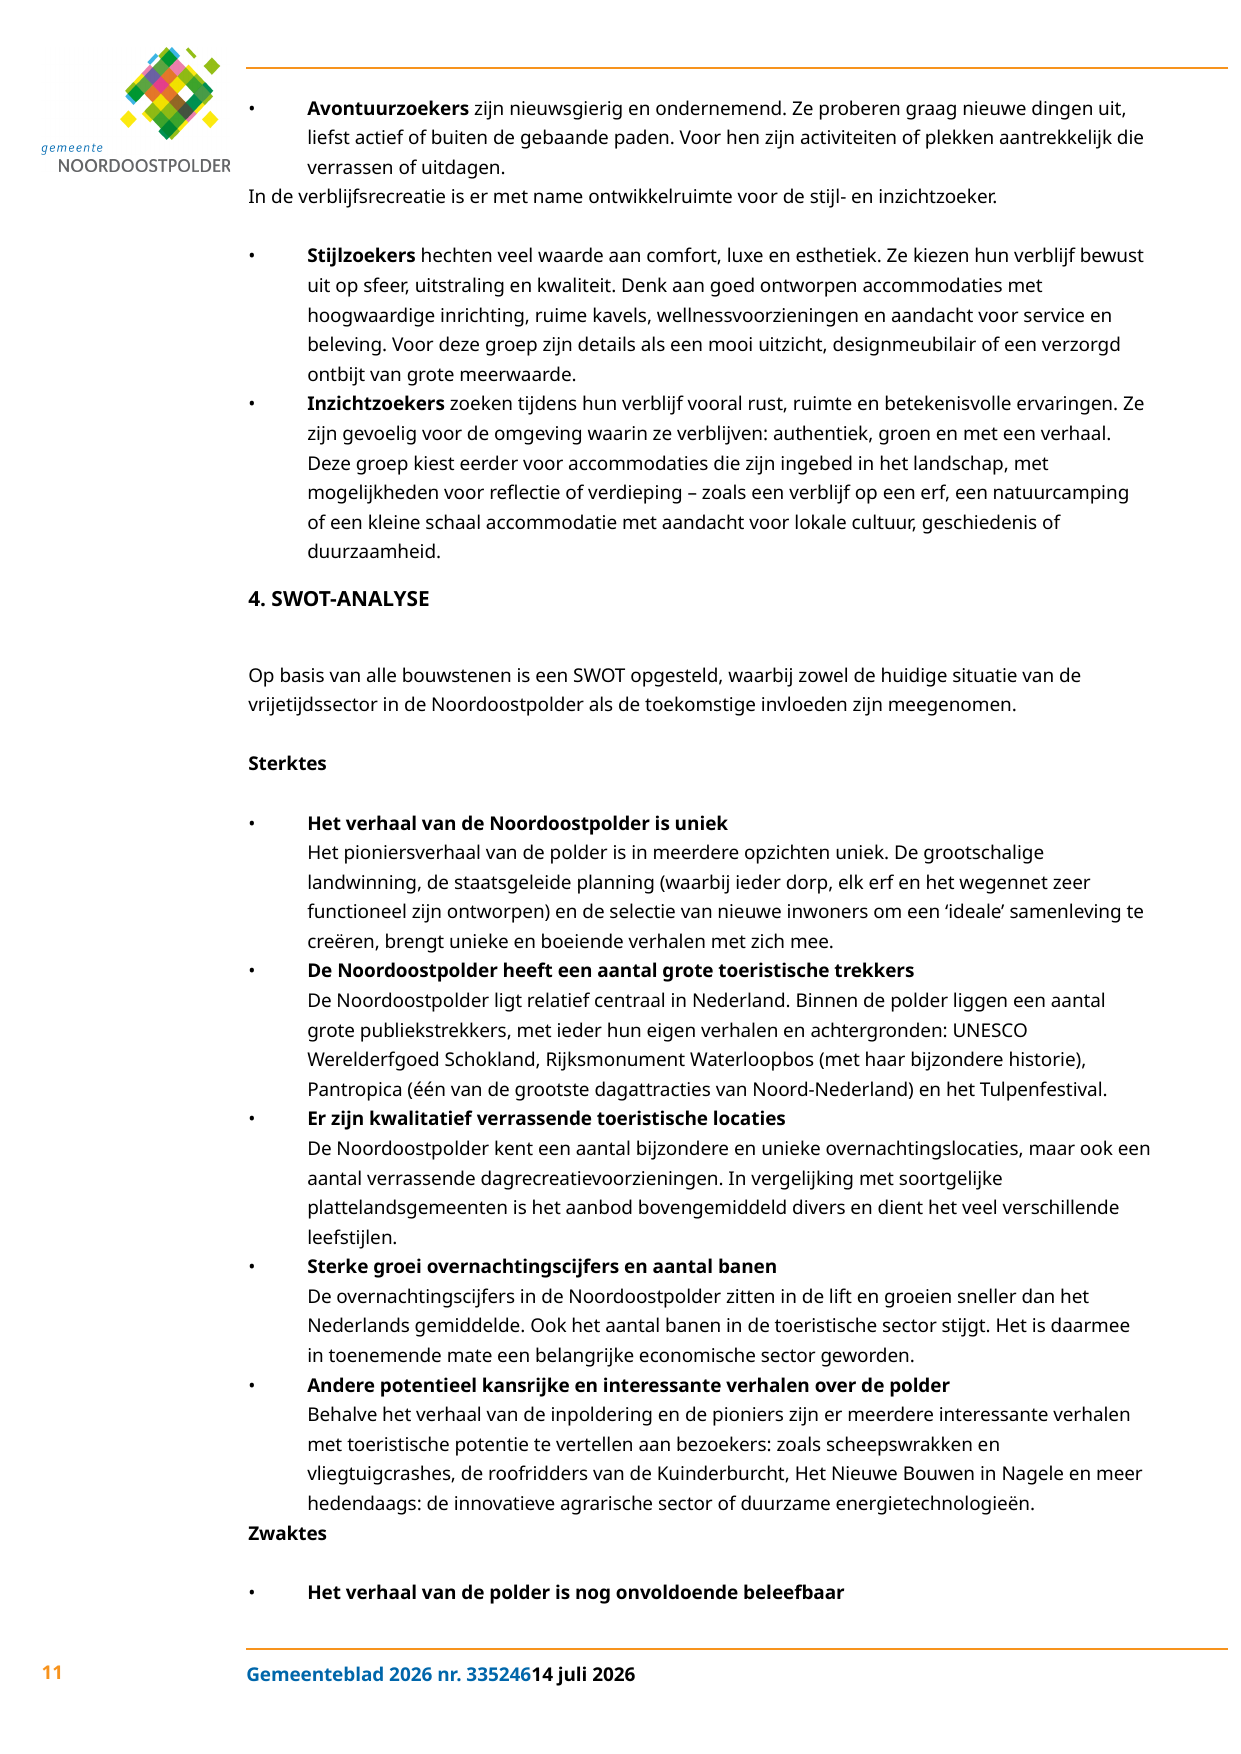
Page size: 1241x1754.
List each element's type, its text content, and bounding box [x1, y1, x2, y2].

list Behalve het verhaal van de inpoldering en de pioniers zijn er meerdere interessante verhalen met toeristische potentie te vertellen aan bezoekers: zoals scheepswrakken en vliegtuigcrashes, de roofridders van de Kuinderburcht, Het Nieuwe Bouwen in Nagele en meer hedendaags: de innovatieve agrarische sector of duurzame energietechnologieën. [248, 1401, 1152, 1516]
text 4. SWOT-ANALYSE [248, 584, 1152, 613]
list Stijlzoekers hechten veel waarde aan comfort, luxe en esthetiek. Ze kiezen hun verblijf bewust uit op sfeer, uitstraling en kwaliteit. Denk aan goed ontworpen accommodaties met hoogwaardige inrichting, ruime kavels, wellnessvoorzieningen en aandacht voor service en beleving. Voor deze groep zijn details als een mooi uitzicht, designmeubilair of een verzorgd ontbijt van grote meerwaarde. [248, 243, 1152, 387]
list Sterke groei overnachtingscijfers en aantal banen [248, 1253, 1152, 1279]
list Er zijn kwalitatief verrassende toeristische locaties [248, 1106, 1152, 1131]
text Sterktes [248, 751, 1152, 776]
list De overnachtingscijfers in de Noordoostpolder zitten in de lift en groeien sneller dan het Nederlands gemiddelde. Ook het aantal banen in de toeristische sector stijgt. Het is daarmee in toenemende mate een belangrijke economische sector geworden. [248, 1283, 1152, 1368]
text Op basis van alle bouwstenen is een SWOT opgesteld, waarbij zowel de huidige situatie van de vrijetijdssector in de Noordoostpolder als de toekomstige invloeden zijn meegenomen. [248, 662, 1152, 717]
text In de verblijfsrecreatie is er met name ontwikkelruimte voor de stijl- en inzichtzoeker. [248, 183, 1152, 209]
list De Noordoostpolder ligt relatief centraal in Nederland. Binnen de polder liggen een aantal grote publiekstrekkers, met ieder hun eigen verhalen en achtergronden: UNESCO Werelderfgoed Schokland, Rijksmonument Waterloopbos (met haar bijzondere historie), Pantropica (één van de grootste dagattracties van Noord-Nederland) en het Tulpenfestival. [248, 987, 1152, 1102]
list Het verhaal van de polder is nog onvoldoende beleefbaar [248, 1579, 1152, 1605]
list Het pioniersverhaal van de polder is in meerdere opzichten uniek. De grootschalige landwinning, de staatsgeleide planning (waarbij ieder dorp, elk erf en het wegennet zeer functioneel zijn ontworpen) en de selectie van nieuwe inwoners om een ‘ideale’ samenleving te creëren, brengt unieke en boeiende verhalen met zich mee. [248, 839, 1152, 954]
list De Noordoostpolder kent een aantal bijzondere en unieke overnachtingslocaties, maar ook een aantal verrassende dagrecreatievoorzieningen. In vergelijking met soortgelijke plattelandsgemeenten is het aanbod bovengemiddeld divers en dient het veel verschillende leefstijlen. [248, 1135, 1152, 1250]
picture [41, 47, 231, 172]
list De Noordoostpolder heeft een aantal grote toeristische trekkers [248, 958, 1152, 983]
list Inzichtzoekers zoeken tijdens hun verblijf vooral rust, ruimte en betekenisvolle ervaringen. Ze zijn gevoelig voor de omgeving waarin ze verblijven: authentiek, groen en met een verhaal. Deze groep kiest eerder voor accommodaties die zijn ingebed in het landschap, met mogelijkheden voor reflectie of verdieping – zoals een verblijf op een erf, een natuurcamping of een kleine schaal accommodatie met aandacht voor lokale cultuur, geschiedenis of duurzaamheid. [248, 391, 1152, 564]
list Andere potentieel kansrijke en interessante verhalen over de polder [248, 1372, 1152, 1398]
text Zwaktes [248, 1520, 1152, 1546]
list Avontuurzoekers zijn nieuwsgierig en ondernemend. Ze proberen graag nieuwe dingen uit, liefst actief of buiten de gebaande paden. Voor hen zijn activiteiten of plekken aantrekkelijk die verrassen of uitdagen. [248, 95, 1152, 180]
list Het verhaal van de Noordoostpolder is uniek [248, 810, 1152, 836]
